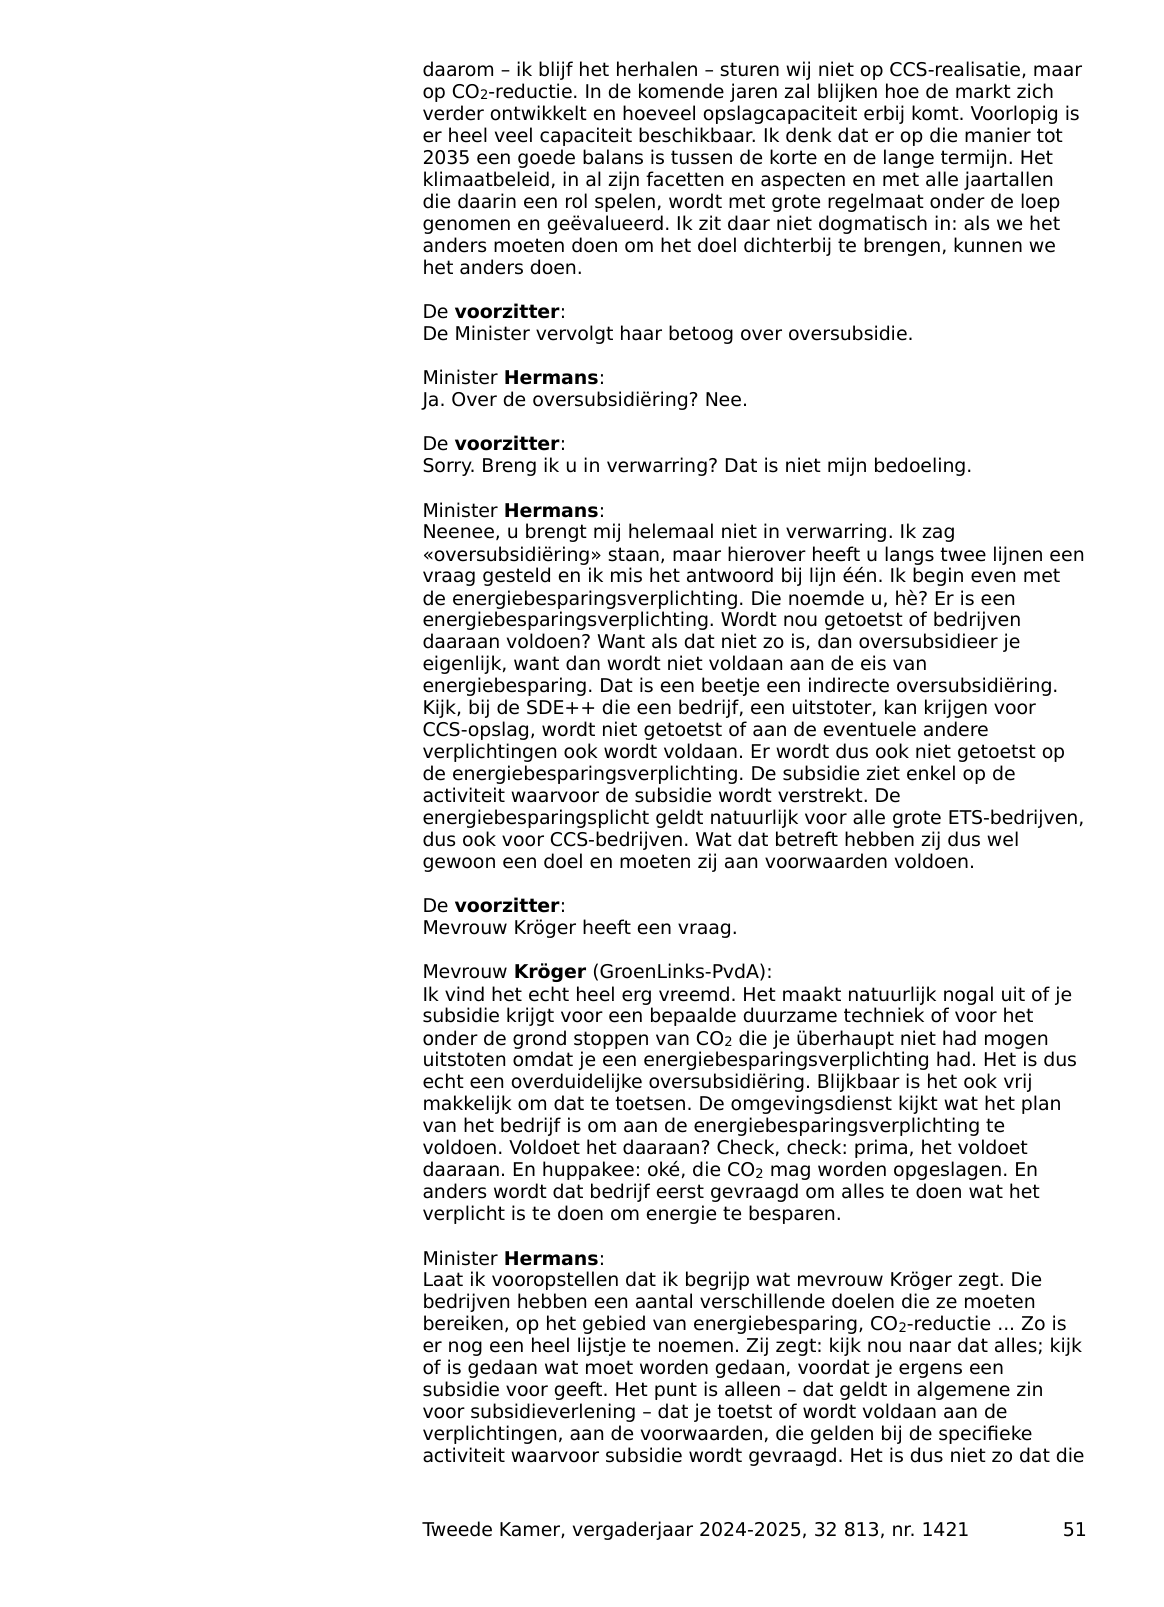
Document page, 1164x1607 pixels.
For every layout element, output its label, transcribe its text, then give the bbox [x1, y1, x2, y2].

text De voorzitter: [422, 895, 1087, 917]
text Neenee, u brengt mij helemaal niet in verwarring. Ik zag «oversubsidiëring» staan, maar hierover heeft u langs twee lijnen een vraag gesteld en ik mis het antwoord bij lijn één. Ik begin even met de energiebesparingsverplichting. Die noemde u, hè? Er is een energiebesparingsverplichting. Wordt nou getoetst of bedrijven daaraan voldoen? Want als dat niet zo is, dan oversubsidieer je eigenlijk, want dan wordt niet voldaan aan de eis van energiebesparing. Dat is een beetje een indirecte oversubsidiëring. Kijk, bij de SDE++ die een bedrijf, een uitstoter, kan krijgen voor CCS-opslag, wordt niet getoetst of aan de eventuele andere verplichtingen ook wordt voldaan. Er wordt dus ook niet getoetst op de energiebesparingsverplichting. De subsidie ziet enkel op de activiteit waarvoor de subsidie wordt verstrekt. De energiebesparingsplicht geldt natuurlijk voor alle grote ETS-bedrijven, dus ook voor CCS-bedrijven. Wat dat betreft hebben zij dus wel gewoon een doel en moeten zij aan voorwaarden voldoen. [422, 521, 1087, 873]
text Laat ik vooropstellen dat ik begrijp wat mevrouw Kröger zegt. Die bedrijven hebben een aantal verschillende doelen die ze moeten bereiken, op het gebied van energiebesparing, CO2-reductie ... Zo is er nog een heel lijstje te noemen. Zij zegt: kijk nou naar dat alles; kijk of is gedaan wat moet worden gedaan, voordat je ergens een subsidie voor geeft. Het punt is alleen – dat geldt in algemene zin voor subsidieverlening – dat je toetst of wordt voldaan aan de verplichtingen, aan de voorwaarden, die gelden bij de specifieke activiteit waarvoor subsidie wordt gevraagd. Het is dus niet zo dat die [422, 1269, 1087, 1467]
text De voorzitter: [422, 301, 1087, 323]
text Ik vind het echt heel erg vreemd. Het maakt natuurlijk nogal uit of je subsidie krijgt voor een bepaalde duurzame techniek of voor het onder de grond stoppen van CO2 die je überhaupt niet had mogen uitstoten omdat je een energiebesparingsverplichting had. Het is dus echt een overduidelijke oversubsidiëring. Blijkbaar is het ook vrij makkelijk om dat te toetsen. De omgevingsdienst kijkt wat het plan van het bedrijf is om aan de energiebesparingsverplichting te voldoen. Voldoet het daaraan? Check, check: prima, het voldoet daaraan. En huppakee: oké, die CO2 mag worden opgeslagen. En anders wordt dat bedrijf eerst gevraagd om alles te doen wat het verplicht is te doen om energie te besparen. [422, 983, 1087, 1225]
text Minister Hermans: [422, 367, 1087, 389]
text De Minister vervolgt haar betoog over oversubsidie. [422, 323, 1087, 345]
text Minister Hermans: [422, 1247, 1087, 1269]
text Mevrouw Kröger (GroenLinks-PvdA): [422, 961, 1087, 983]
text Ja. Over de oversubsidiëring? Nee. [422, 389, 1087, 411]
text De voorzitter: [422, 433, 1087, 455]
text Mevrouw Kröger heeft een vraag. [422, 917, 1087, 939]
text daarom – ik blijf het herhalen – sturen wij niet op CCS-realisatie, maar op CO2-reductie. In de komende jaren zal blijken hoe de markt zich verder ontwikkelt en hoeveel opslagcapaciteit erbij komt. Voorlopig is er heel veel capaciteit beschikbaar. Ik denk dat er op die manier tot 2035 een goede balans is tussen de korte en de lange termijn. Het klimaatbeleid, in al zijn facetten en aspecten en met alle jaartallen die daarin een rol spelen, wordt met grote regelmaat onder de loep genomen en geëvalueerd. Ik zit daar niet dogmatisch in: als we het anders moeten doen om het doel dichterbij te brengen, kunnen we het anders doen. [422, 59, 1087, 279]
text Minister Hermans: [422, 499, 1087, 521]
text Sorry. Breng ik u in verwarring? Dat is niet mijn bedoeling. [422, 455, 1087, 477]
